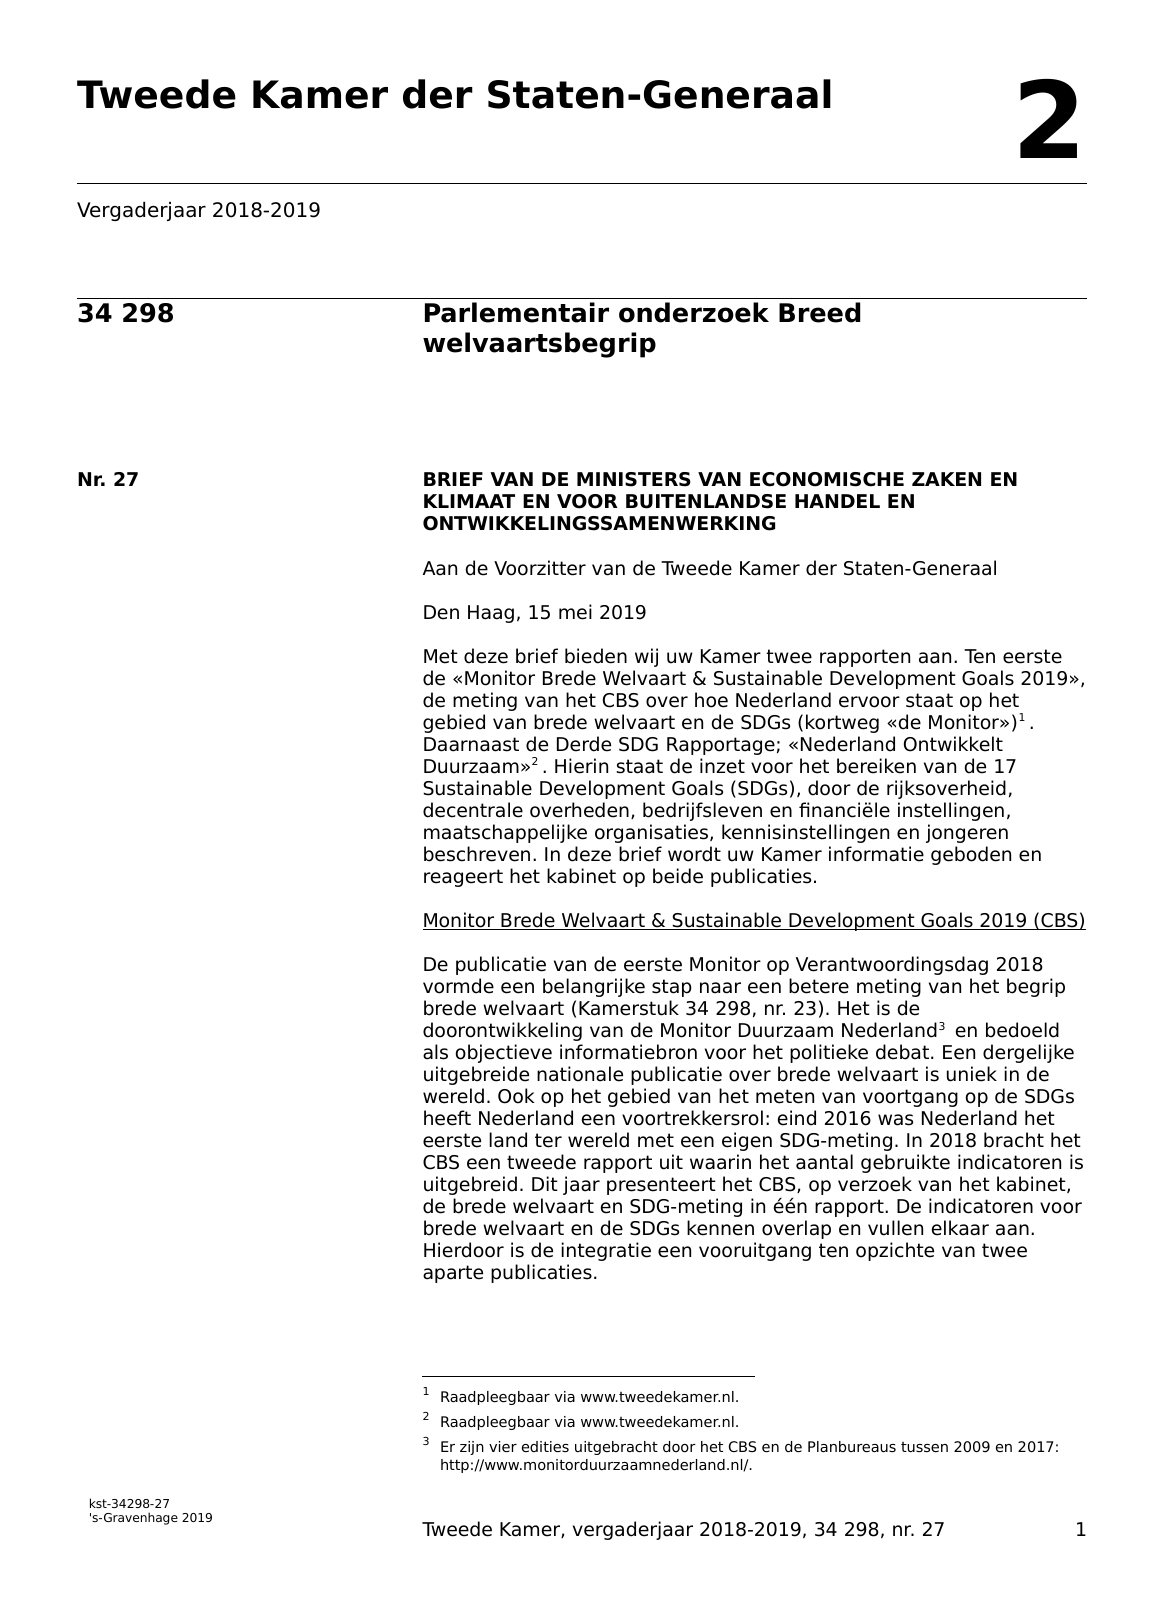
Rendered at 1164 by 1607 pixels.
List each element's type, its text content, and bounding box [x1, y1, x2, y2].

subtitle Nr. 27 BRIEF VAN DE MINISTERS VAN ECONOMISCHE ZAKEN EN KLIMAAT EN VOOR BUITENLANDSE HANDEL EN ONTWIKKELINGSSAMENWERKING [77, 469, 1087, 535]
text Raadpleegbaar via www.tweedekamer.nl. [422, 1410, 1087, 1432]
table_cell Vergaderjaar 2018-2019 [77, 184, 1087, 298]
subtitle 34 298 Parlementair onderzoek Breed welvaartsbegrip [77, 299, 1087, 358]
text Den Haag, 15 mei 2019 [422, 602, 1087, 624]
text Aan de Voorzitter van de Tweede Kamer der Staten-Generaal [422, 557, 1087, 579]
text Er zijn vier edities uitgebracht door het CBS en de Planbureaus tussen 2009 en 2017: http://www.monitorduurzaamnederland.nl/. [422, 1435, 1087, 1474]
table_header Tweede Kamer der Staten-Generaal [77, 59, 886, 183]
text Raadpleegbaar via www.tweedekamer.nl. [422, 1385, 1087, 1407]
text De publicatie van de eerste Monitor op Verantwoordingsdag 2018 vormde een belangrijke stap naar een betere meting van het begrip brede welvaart (Kamerstuk 34 298, nr. 23). Het is de doorontwikkeling van de Monitor Duurzaam Nederland en bedoeld als objectieve informatiebron voor het politieke debat. Een dergelijke uitgebreide nationale publicatie over brede welvaart is uniek in de wereld. Ook op het gebied van het meten van voortgang op de SDGs heeft Nederland een voortrekkersrol: eind 2016 was Nederland het eerste land ter wereld met een eigen SDG-meting. In 2018 bracht het CBS een tweede rapport uit waarin het aantal gebruikte indicatoren is uitgebreid. Dit jaar presenteert het CBS, op verzoek van het kabinet, de brede welvaart en SDG-meting in één rapport. De indicatoren voor brede welvaart en de SDGs kennen overlap en vullen elkaar aan. Hierdoor is de integratie een vooruitgang ten opzichte van twee aparte publicaties. [422, 954, 1087, 1284]
table_header 2 [886, 59, 1087, 183]
subtitle Monitor Brede Welvaart & Sustainable Development Goals 2019 (CBS) [422, 910, 1087, 932]
text Met deze brief bieden wij uw Kamer twee rapporten aan. Ten eerste de «Monitor Brede Welvaart & Sustainable Development Goals 2019», de meting van het CBS over hoe Nederland ervoor staat op het gebied van brede welvaart en de SDGs (kortweg «de Monitor»). Daarnaast de Derde SDG Rapportage; «Nederland Ontwikkelt Duurzaam». Hierin staat de inzet voor het bereiken van de 17 Sustainable Development Goals (SDGs), door de rijksoverheid, decentrale overheden, bedrijfsleven en financiële instellingen, maatschappelijke organisaties, kennisinstellingen en jongeren beschreven. In deze brief wordt uw Kamer informatie geboden en reageert het kabinet op beide publicaties. [422, 646, 1087, 888]
text kst-34298-27 [88, 1497, 323, 1511]
text 's-Gravenhage 2019 [88, 1511, 323, 1525]
